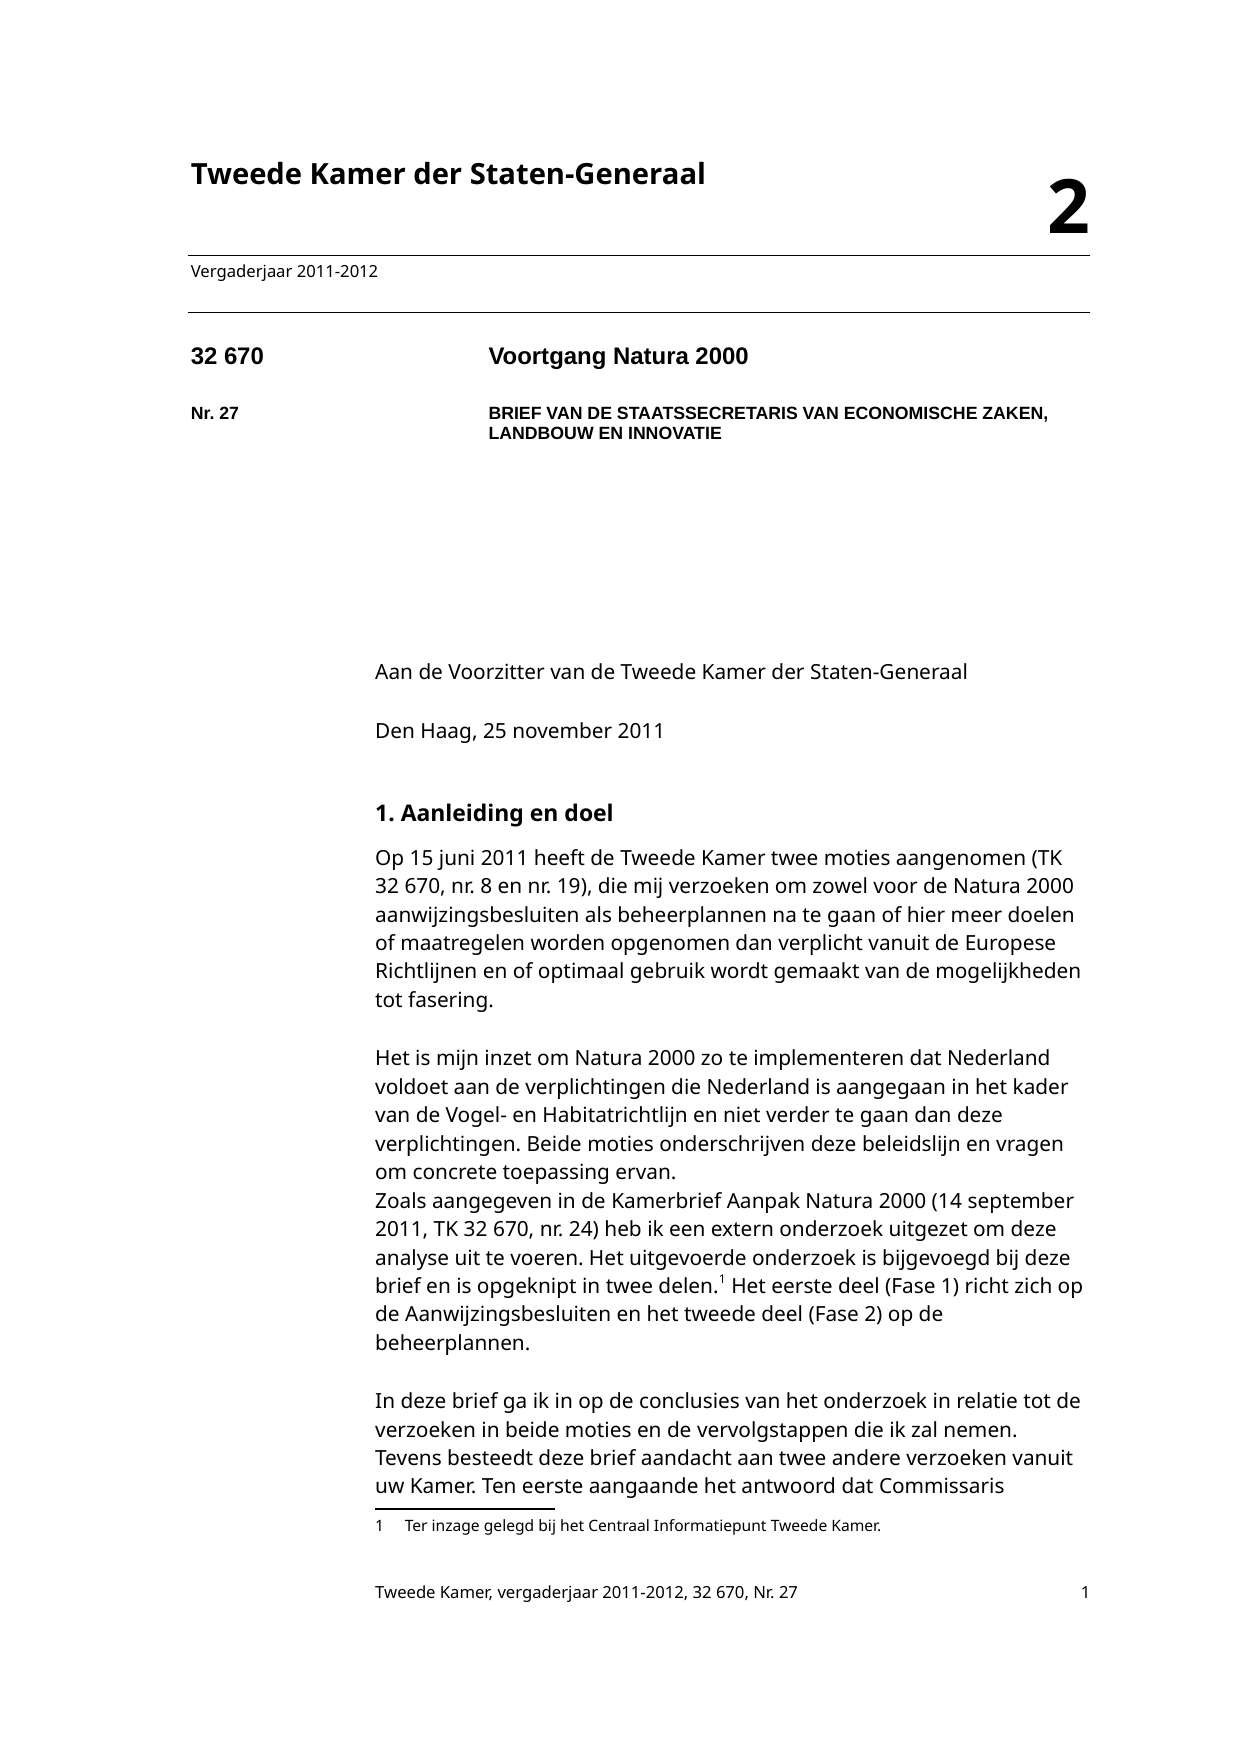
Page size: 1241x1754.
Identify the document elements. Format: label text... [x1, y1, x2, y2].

table_cell [485, 256, 1090, 312]
table_header 2 [910, 150, 1090, 255]
table_cell Voortgang Natura 2000 [485, 339, 1090, 399]
text In deze brief ga ik in op de conclusies van het onderzoek in relatie tot de verzoeken in beide moties en de vervolgstappen die ik zal nemen. Tevens besteedt deze brief aandacht aan twee andere verzoeken vanuit uw Kamer. Ten eerste aangaande het antwoord dat Commissaris [375, 1386, 1090, 1500]
text Den Haag, 25 november 2011 [375, 716, 1090, 744]
text Het is mijn inzet om Natura 2000 zo te implementeren dat Nederland voldoet aan de verplichtingen die Nederland is aangegaan in het kader van de Vogel- en Habitatrichtlijn en niet verder te gaan dan deze verplichtingen. Beide moties onderschrijven deze beleidslijn en vragen om concrete toepassing ervan. [375, 1043, 1090, 1186]
table_cell BRIEF VAN DE STAATSSECRETARIS VAN ECONOMISCHE ZAKEN, LANDBOUW EN INNOVATIE [485, 399, 1090, 539]
subtitle 1. Aanleiding en doel [375, 797, 1090, 828]
table_cell [188, 313, 485, 339]
table_cell 32 670 [188, 339, 485, 399]
table_cell Nr. 27 [188, 399, 485, 539]
text Aan de Voorzitter van de Tweede Kamer der Staten-Generaal [375, 657, 1090, 686]
table_header Tweede Kamer der Staten-Generaal [188, 150, 909, 255]
text Zoals aangegeven in de Kamerbrief Aanpak Natura 2000 (14 september 2011, TK 32 670, nr. 24) heb ik een extern onderzoek uitgezet om deze analyse uit te voeren. Het uitgevoerde onderzoek is bijgevoegd bij deze brief en is opgeknipt in twee delen. Het eerste deel (Fase 1) richt zich op de Aanwijzingsbesluiten en het tweede deel (Fase 2) op de beheerplannen. [375, 1186, 1090, 1356]
table_cell Vergaderjaar 2011-2012 [188, 256, 485, 312]
table_cell [485, 313, 1090, 339]
text Op 15 juni 2011 heeft de Tweede Kamer twee moties aangenomen (TK 32 670, nr. 8 en nr. 19), die mij verzoeken om zowel voor de Natura 2000 aanwijzingsbesluiten als beheerplannen na te gaan of hier meer doelen of maatregelen worden opgenomen dan verplicht vanuit de Europese Richtlijnen en of optimaal gebruik wordt gemaakt van de mogelijkheden tot fasering. [375, 843, 1090, 1013]
text Ter inzage gelegd bij het Centraal Informatiepunt Tweede Kamer. [375, 1508, 1090, 1536]
